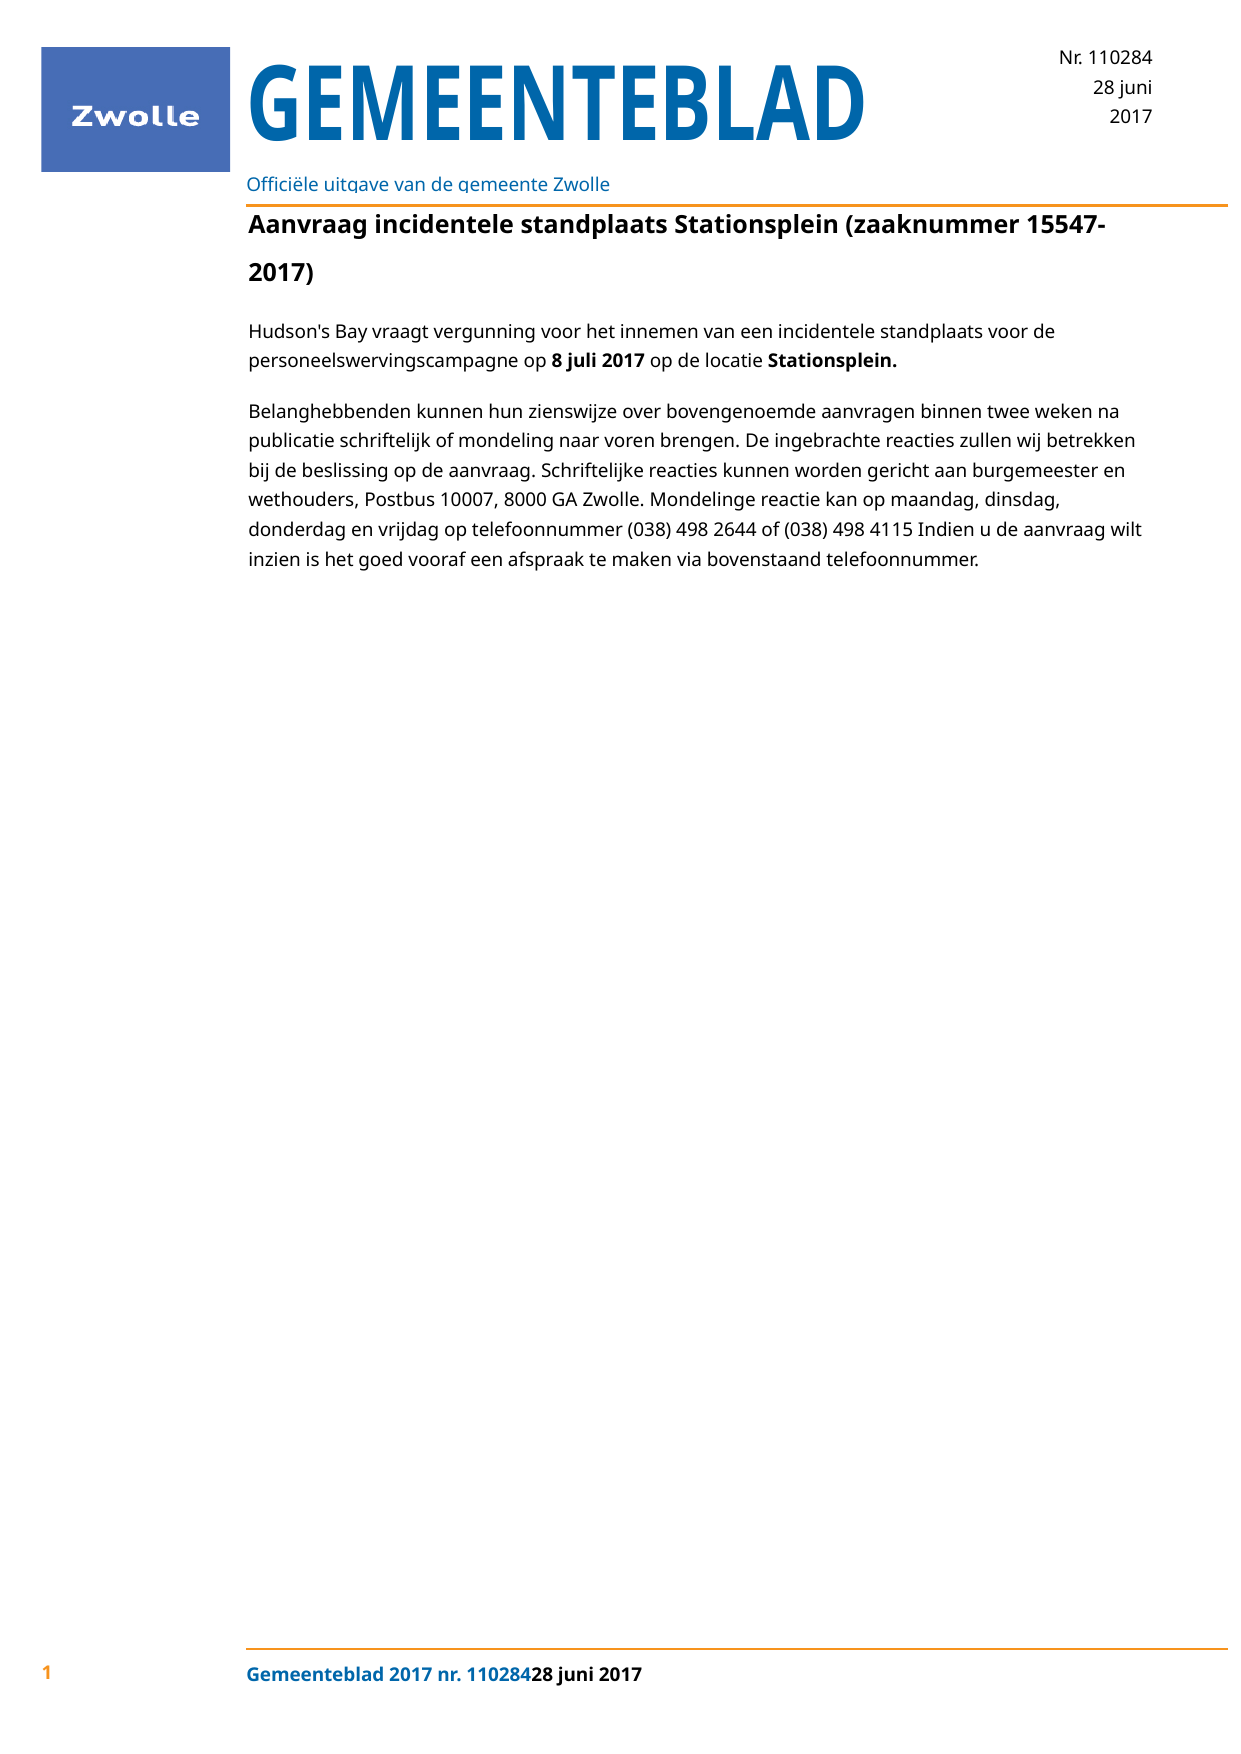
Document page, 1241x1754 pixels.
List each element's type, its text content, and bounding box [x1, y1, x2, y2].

text Aanvraag incidentele standplaats Stationsplein (zaaknummer 15547-2017) [248, 207, 1152, 288]
text Hudson's Bay vraagt vergunning voor het innemen van een incidentele standplaats voor de personeelswervingscampagne op 8 juli 2017 op de locatie Stationsplein. [248, 318, 1152, 373]
picture [41, 47, 231, 172]
text Belanghebbenden kunnen hun zienswijze over bovengenoemde aanvragen binnen twee weken na publicatie schriftelijk of mondeling naar voren brengen. De ingebrachte reacties zullen wij betrekken bij de beslissing op de aanvraag. Schriftelijke reacties kunnen worden gericht aan burgemeester en wethouders, Postbus 10007, 8000 GA Zwolle. Mondelinge reactie kan op maandag, dinsdag, donderdag en vrijdag op telefoonnummer (038) 498 2644 of (038) 498 4115 Indien u de aanvraag wilt inzien is het goed vooraf een afspraak te maken via bovenstaand telefoonnummer. [248, 398, 1152, 572]
